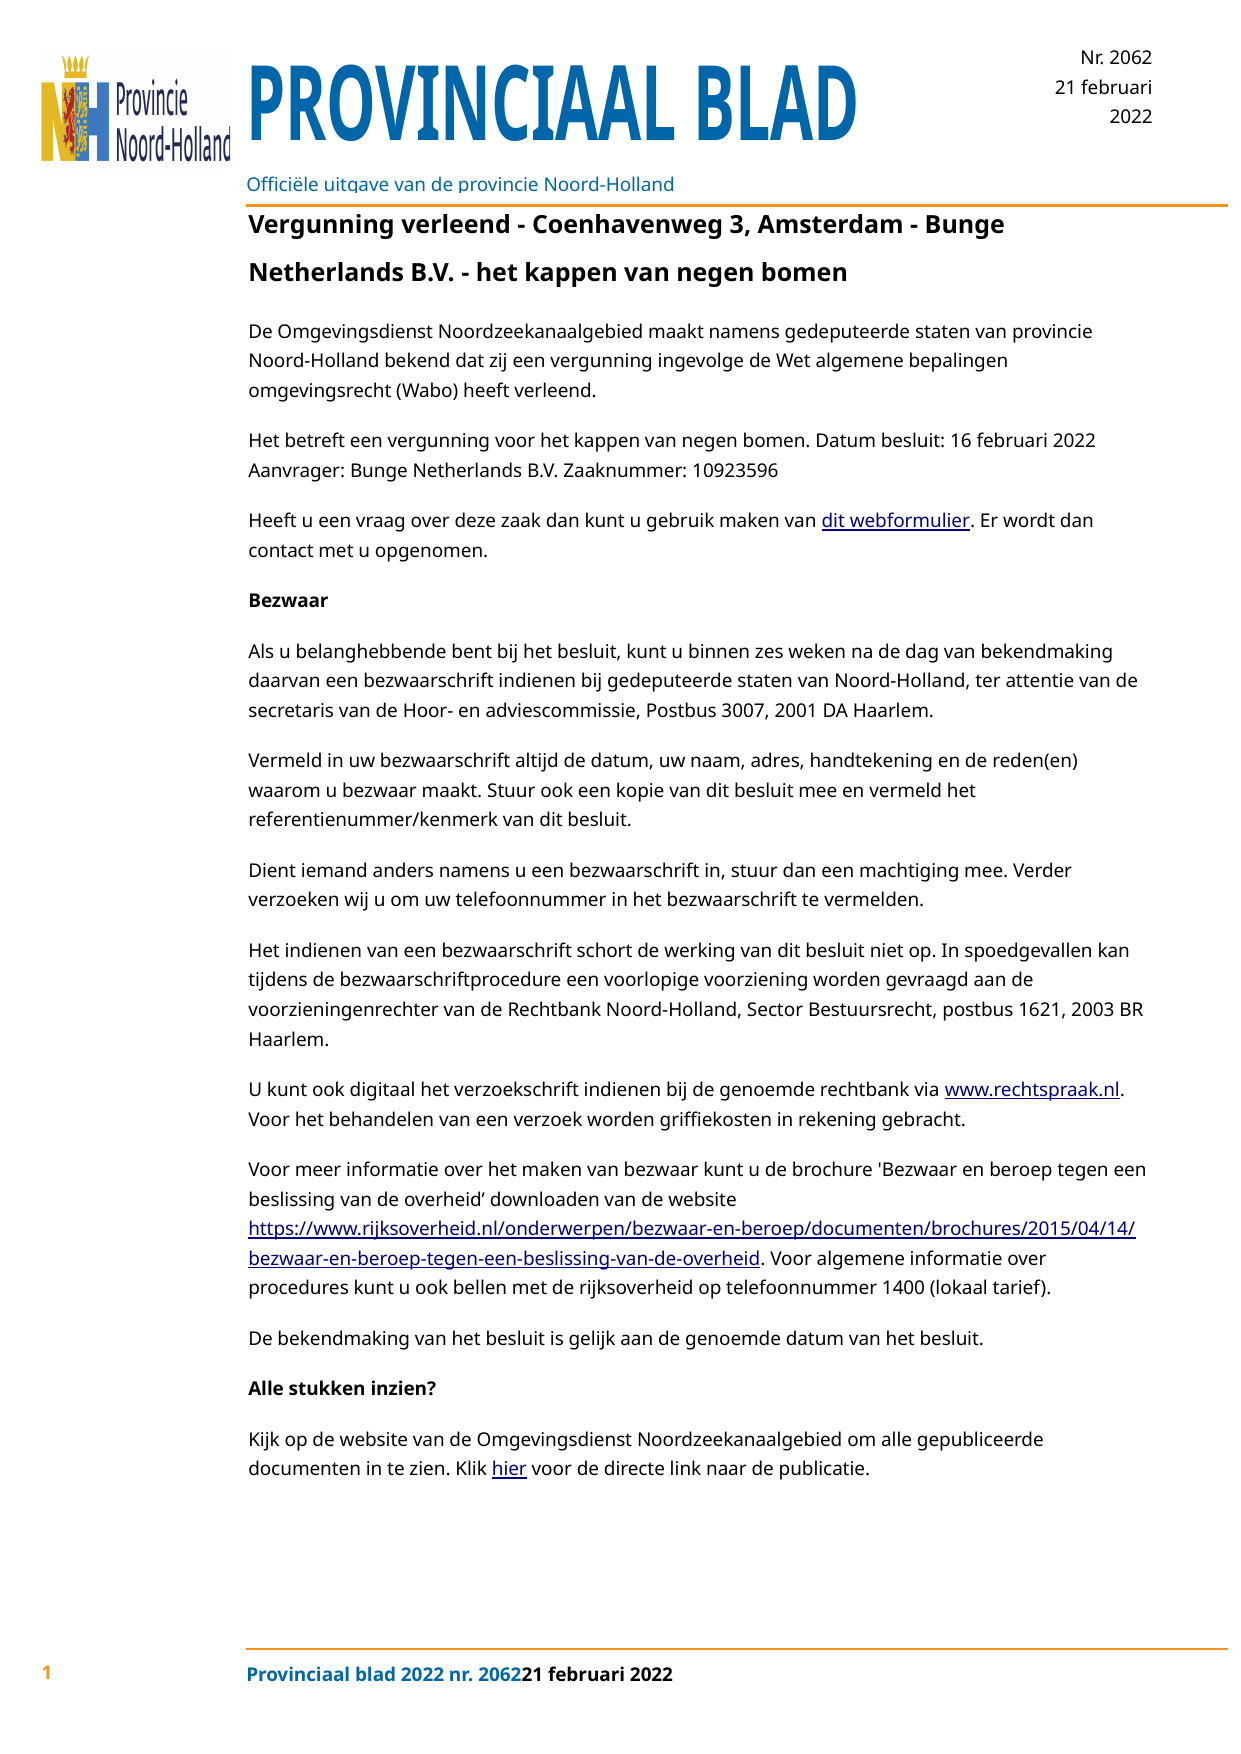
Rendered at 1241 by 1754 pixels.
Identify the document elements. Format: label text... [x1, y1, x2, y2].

text Het betreft een vergunning voor het kappen van negen bomen. Datum besluit: 16 februari 2022 Aanvrager: Bunge Netherlands B.V. Zaaknummer: 10923596 [248, 427, 1152, 483]
text Kijk op de website van de Omgevingsdienst Noordzeekanaalgebied om alle gepubliceerde documenten in te zien. Klik hier voor de directe link naar de publicatie. [248, 1426, 1152, 1481]
text De Omgevingsdienst Noordzeekanaalgebied maakt namens gedeputeerde staten van provincie Noord-Holland bekend dat zij een vergunning ingevolge de Wet algemene bepalingen omgevingsrecht (Wabo) heeft verleend. [248, 318, 1152, 403]
text Dient iemand anders namens u een bezwaarschrift in, stuur dan een machtiging mee. Verder verzoeken wij u om uw telefoonnummer in het bezwaarschrift te vermelden. [248, 857, 1152, 912]
text Bezwaar [248, 587, 1152, 613]
picture [41, 47, 231, 172]
text Het indienen van een bezwaarschrift schort de werking van dit besluit niet op. In spoedgevallen kan tijdens de bezwaarschriftprocedure een voorlopige voorziening worden gevraagd aan de voorzieningenrechter van de Rechtbank Noord-Holland, Sector Bestuursrecht, postbus 1621, 2003 BR Haarlem. [248, 937, 1152, 1052]
text Vermeld in uw bezwaarschrift altijd de datum, uw naam, adres, handtekening en de reden(en) waarom u bezwaar maakt. Stuur ook een kopie van dit besluit mee en vermeld het referentienummer/kenmerk van dit besluit. [248, 747, 1152, 832]
text Voor meer informatie over het maken van bezwaar kunt u de brochure 'Bezwaar en beroep tegen een beslissing van de overheid’ downloaden van de website https://www.rijksoverheid.nl/onderwerpen/bezwaar-en-beroep/documenten/brochures/2015/04/14/bezwaar-en-beroep-tegen-een-beslissing-van-de-overheid. Voor algemene informatie over procedures kunt u ook bellen met de rijksoverheid op telefoonnummer 1400 (lokaal tarief). [248, 1156, 1152, 1300]
text Als u belanghebbende bent bij het besluit, kunt u binnen zes weken na de dag van bekendmaking daarvan een bezwaarschrift indienen bij gedeputeerde staten van Noord-Holland, ter attentie van de secretaris van de Hoor- en adviescommissie, Postbus 3007, 2001 DA Haarlem. [248, 638, 1152, 723]
text Heeft u een vraag over deze zaak dan kunt u gebruik maken van dit webformulier. Er wordt dan contact met u opgenomen. [248, 507, 1152, 563]
text De bekendmaking van het besluit is gelijk aan de genoemde datum van het besluit. [248, 1325, 1152, 1351]
text Alle stukken inzien? [248, 1375, 1152, 1401]
text Vergunning verleend - Coenhavenweg 3, Amsterdam - Bunge Netherlands B.V. - het kappen van negen bomen [248, 207, 1152, 288]
text U kunt ook digitaal het verzoekschrift indienen bij de genoemde rechtbank via www.rechtspraak.nl. Voor het behandelen van een verzoek worden griffiekosten in rekening gebracht. [248, 1076, 1152, 1132]
